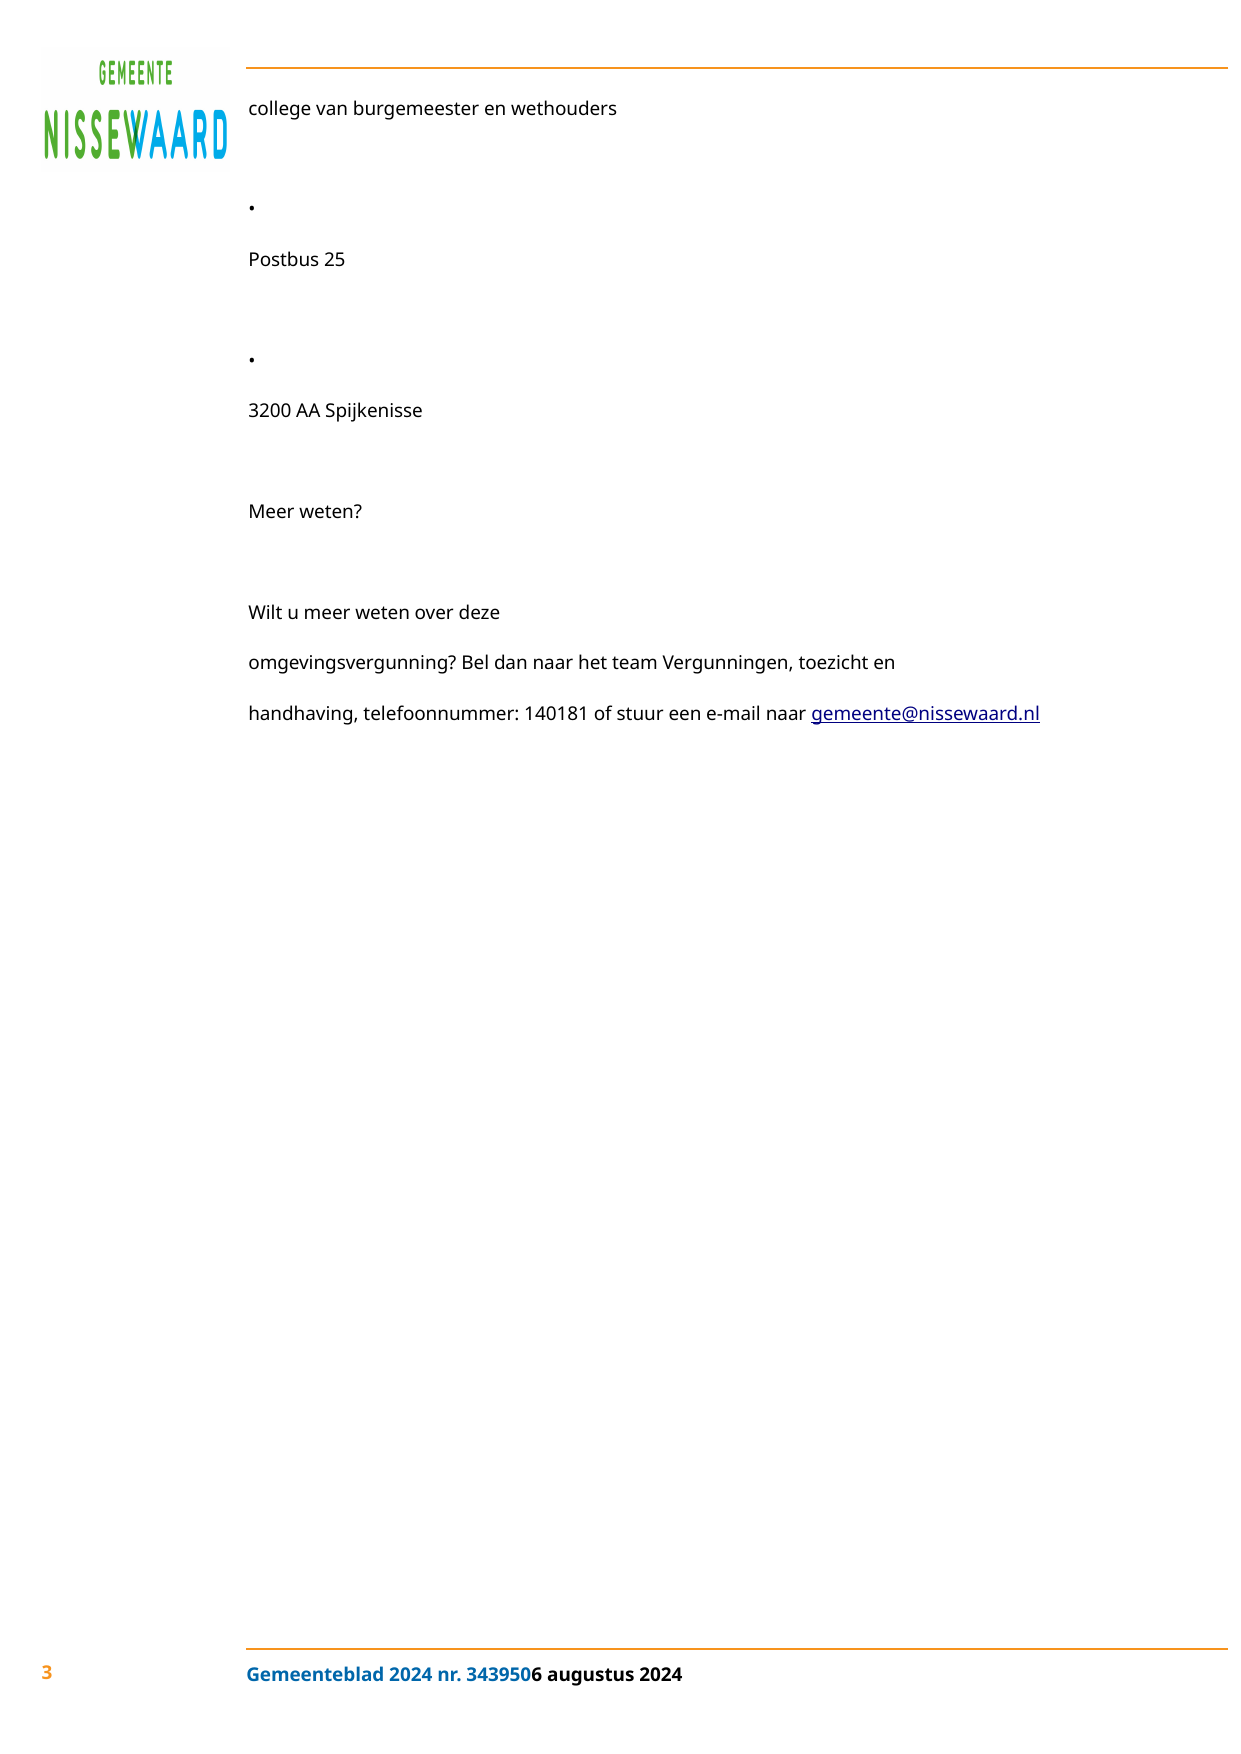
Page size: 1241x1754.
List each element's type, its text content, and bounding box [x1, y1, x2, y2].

text 3200 AA Spijkenisse [248, 397, 1152, 423]
text Postbus 25 [248, 246, 1152, 272]
text • [248, 196, 1152, 221]
text omgevingsvergunning? Bel dan naar het team Vergunningen, toezicht en [248, 649, 1152, 675]
text Meer weten? [248, 498, 1152, 524]
text Wilt u meer weten over deze [248, 599, 1152, 625]
picture [41, 47, 231, 172]
text handhaving, telefoonnummer: 140181 of stuur een e-mail naar gemeente@nissewaard.nl [248, 700, 1152, 726]
text • [248, 347, 1152, 373]
text college van burgemeester en wethouders [248, 95, 1152, 121]
